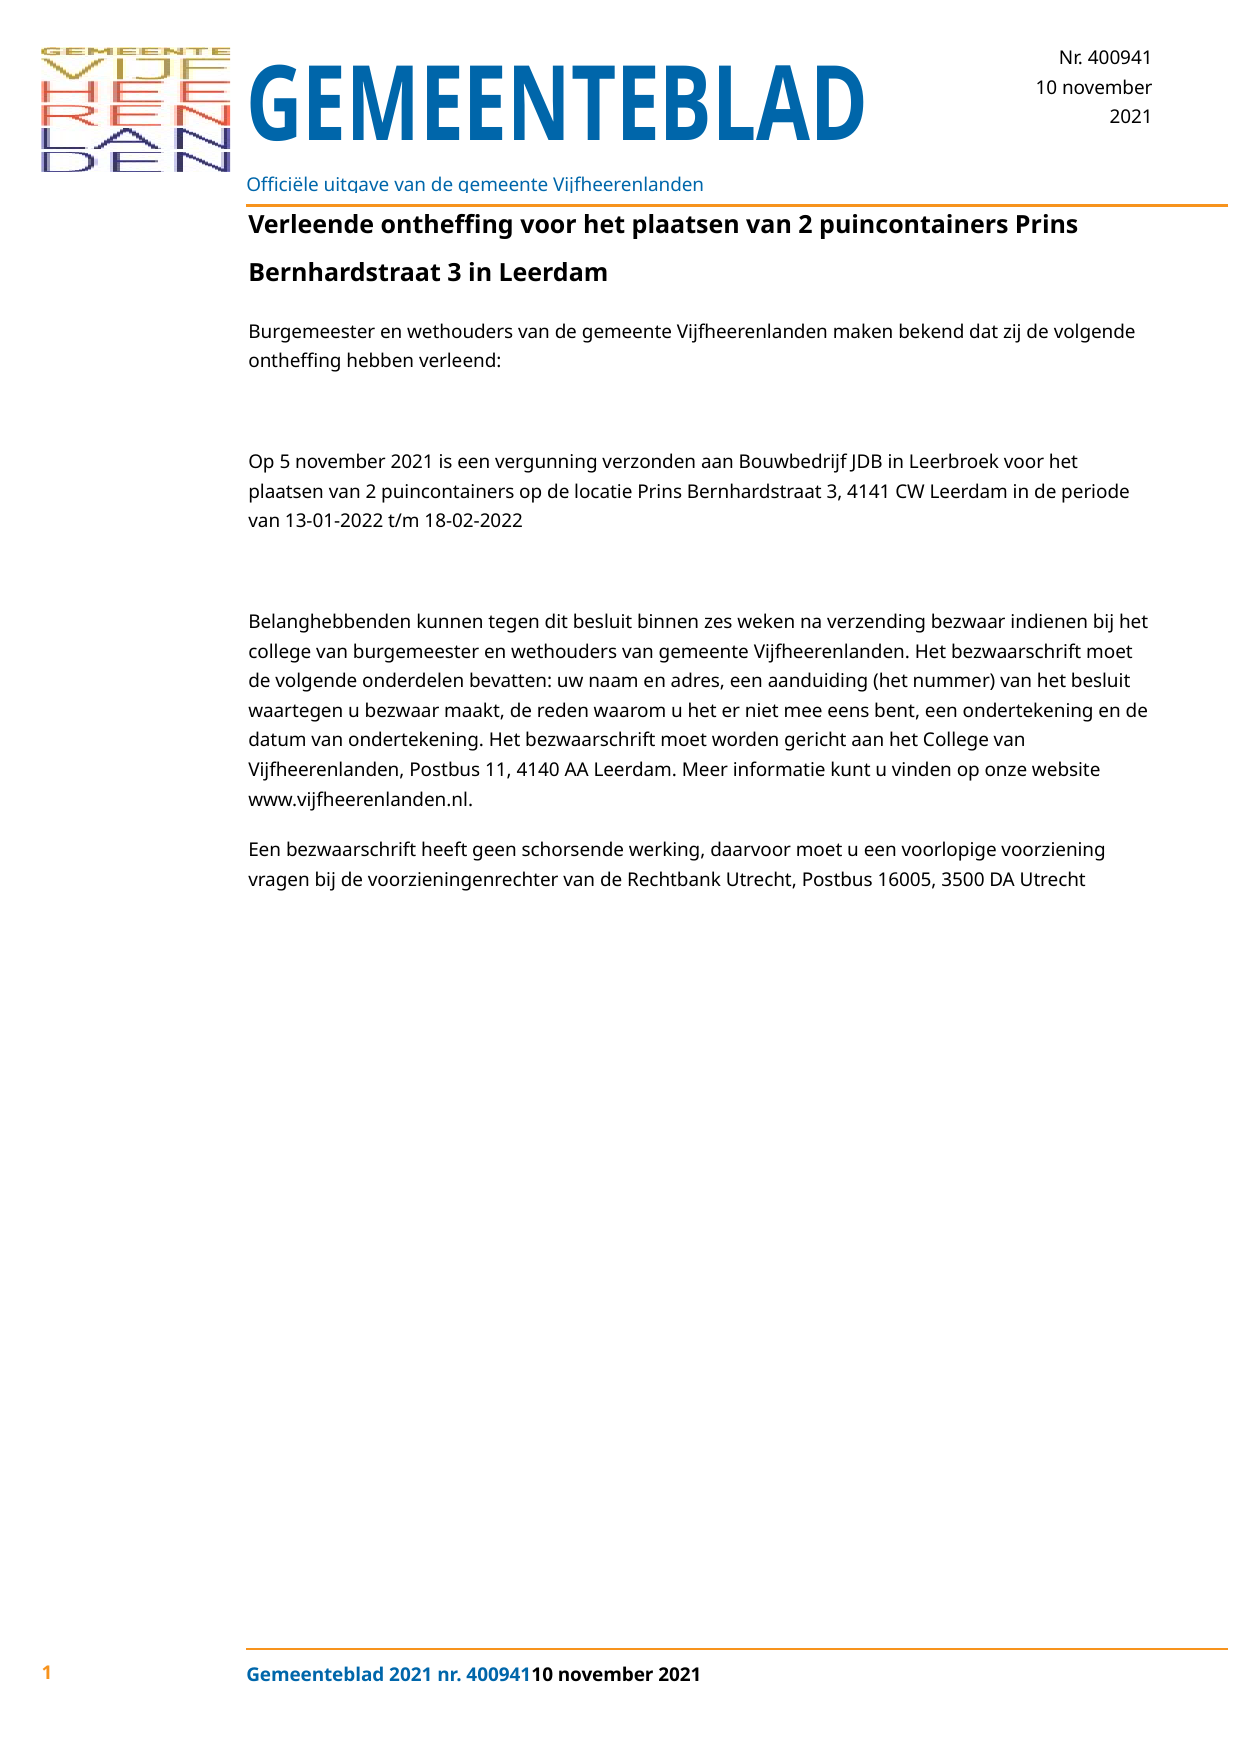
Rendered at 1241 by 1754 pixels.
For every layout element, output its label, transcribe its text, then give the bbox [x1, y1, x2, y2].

text Een bezwaarschrift heeft geen schorsende werking, daarvoor moet u een voorlopige voorziening vragen bij de voorzieningenrechter van de Rechtbank Utrecht, Postbus 16005, 3500 DA Utrecht [248, 836, 1152, 892]
text Belanghebbenden kunnen tegen dit besluit binnen zes weken na verzending bezwaar indienen bij het college van burgemeester en wethouders van gemeente Vijfheerenlanden. Het bezwaarschrift moet de volgende onderdelen bevatten: uw naam en adres, een aanduiding (het nummer) van het besluit waartegen u bezwaar maakt, de reden waarom u het er niet mee eens bent, een ondertekening en de datum van ondertekening. Het bezwaarschrift moet worden gericht aan het College van Vijfheerenlanden, Postbus 11, 4140 AA Leerdam. Meer informatie kunt u vinden op onze website www.vijfheerenlanden.nl. [248, 608, 1152, 812]
text Op 5 november 2021 is een vergunning verzonden aan Bouwbedrijf JDB in Leerbroek voor het plaatsen van 2 puincontainers op de locatie Prins Bernhardstraat 3, 4141 CW Leerdam in de periode van 13-01-2022 t/m 18-02-2022 [248, 448, 1152, 533]
text Verleende ontheffing voor het plaatsen van 2 puincontainers Prins Bernhardstraat 3 in Leerdam [248, 207, 1152, 288]
text Burgemeester en wethouders van de gemeente Vijfheerenlanden maken bekend dat zij de volgende ontheffing hebben verleend: [248, 318, 1152, 373]
picture [41, 47, 231, 172]
